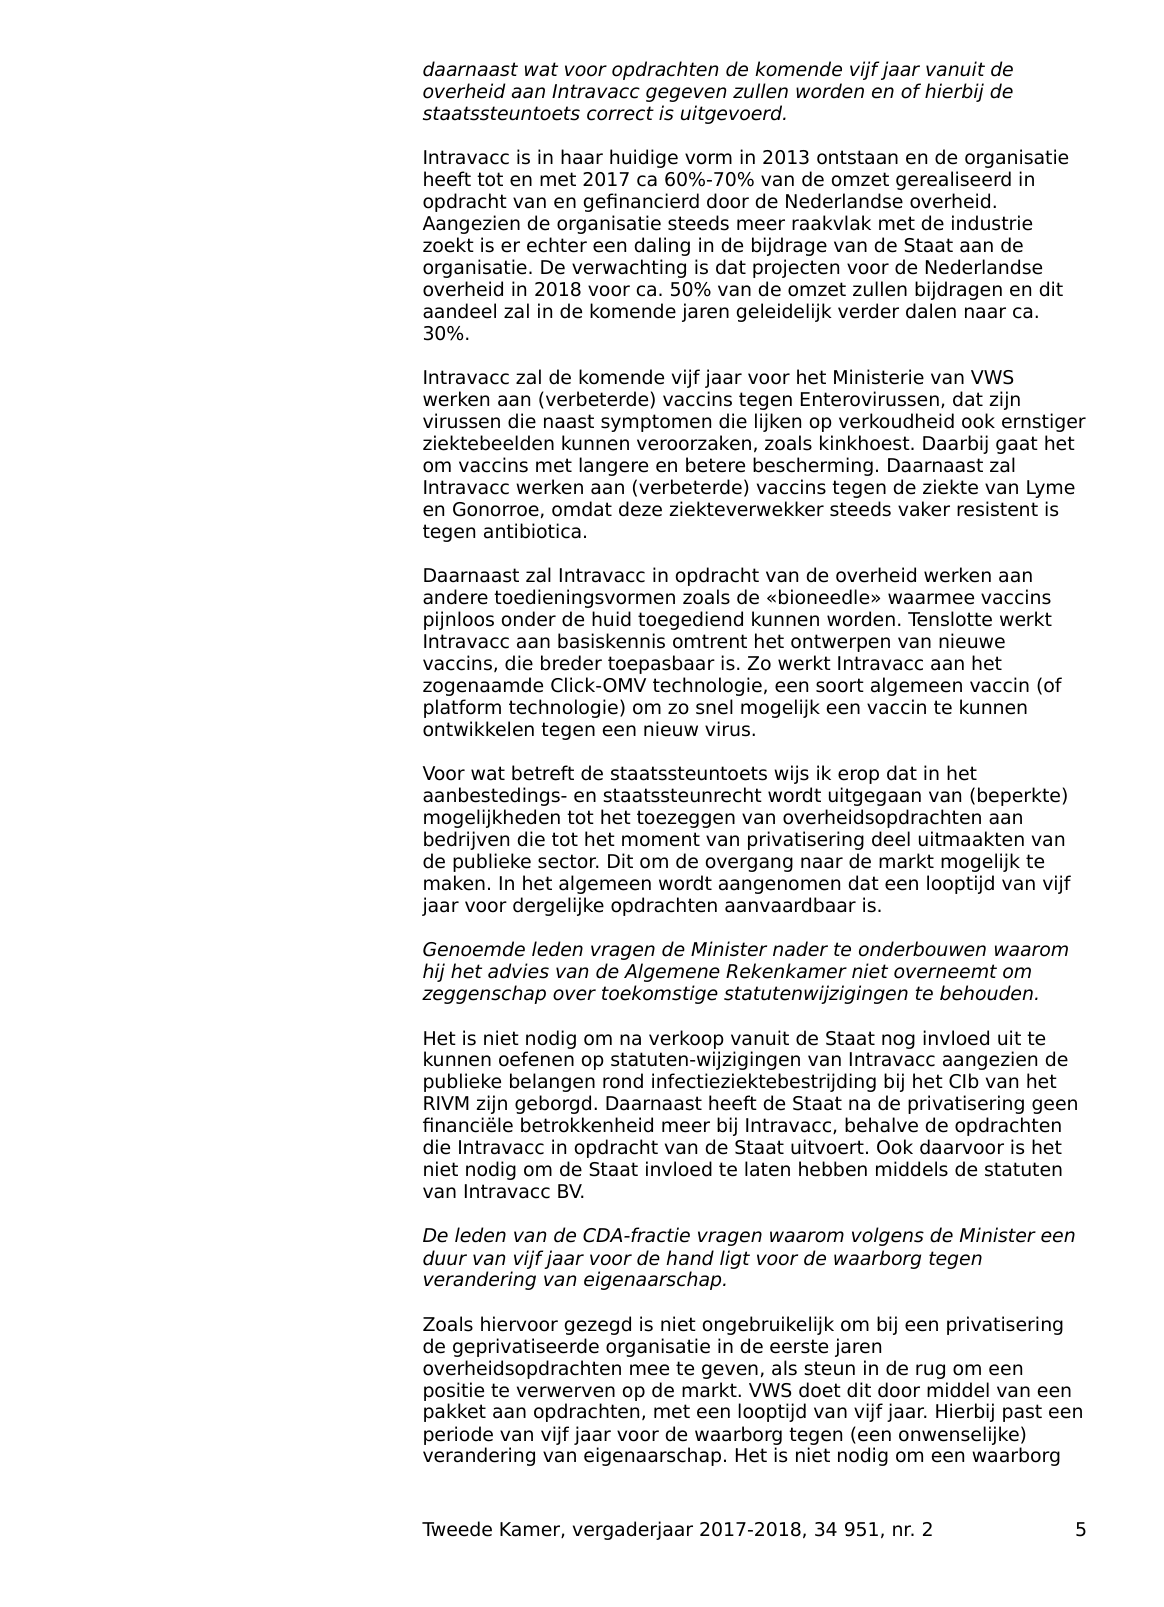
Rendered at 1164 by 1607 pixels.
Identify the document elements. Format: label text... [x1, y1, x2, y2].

text Daarnaast zal Intravacc in opdracht van de overheid werken aan andere toedieningsvormen zoals de «bioneedle» waarmee vaccins pijnloos onder de huid toegediend kunnen worden. Tenslotte werkt Intravacc aan basiskennis omtrent het ontwerpen van nieuwe vaccins, die breder toepasbaar is. Zo werkt Intravacc aan het zogenaamde Click-OMV technologie, een soort algemeen vaccin (of platform technologie) om zo snel mogelijk een vaccin te kunnen ontwikkelen tegen een nieuw virus. [422, 565, 1087, 741]
text De leden van de CDA-fractie vragen waarom volgens de Minister een duur van vijf jaar voor de hand ligt voor de waarborg tegen verandering van eigenaarschap. [422, 1225, 1087, 1291]
text Het is niet nodig om na verkoop vanuit de Staat nog invloed uit te kunnen oefenen op statuten-wijzigingen van Intravacc aangezien de publieke belangen rond infectieziektebestrijding bij het CIb van het RIVM zijn geborgd. Daarnaast heeft de Staat na de privatisering geen financiële betrokkenheid meer bij Intravacc, behalve de opdrachten die Intravacc in opdracht van de Staat uitvoert. Ook daarvoor is het niet nodig om de Staat invloed te laten hebben middels de statuten van Intravacc BV. [422, 1027, 1087, 1203]
text Genoemde leden vragen de Minister nader te onderbouwen waarom hij het advies van de Algemene Rekenkamer niet overneemt om zeggenschap over toekomstige statutenwijzigingen te behouden. [422, 939, 1087, 1005]
text daarnaast wat voor opdrachten de komende vijf jaar vanuit de overheid aan Intravacc gegeven zullen worden en of hierbij de staatssteuntoets correct is uitgevoerd. [422, 59, 1087, 125]
text Intravacc zal de komende vijf jaar voor het Ministerie van VWS werken aan (verbeterde) vaccins tegen Enterovirussen, dat zijn virussen die naast symptomen die lijken op verkoudheid ook ernstiger ziektebeelden kunnen veroorzaken, zoals kinkhoest. Daarbij gaat het om vaccins met langere en betere bescherming. Daarnaast zal Intravacc werken aan (verbeterde) vaccins tegen de ziekte van Lyme en Gonorroe, omdat deze ziekteverwekker steeds vaker resistent is tegen antibiotica. [422, 367, 1087, 543]
text Voor wat betreft de staatssteuntoets wijs ik erop dat in het aanbestedings- en staatssteunrecht wordt uitgegaan van (beperkte) mogelijkheden tot het toezeggen van overheidsopdrachten aan bedrijven die tot het moment van privatisering deel uitmaakten van de publieke sector. Dit om de overgang naar de markt mogelijk te maken. In het algemeen wordt aangenomen dat een looptijd van vijf jaar voor dergelijke opdrachten aanvaardbaar is. [422, 763, 1087, 917]
text Intravacc is in haar huidige vorm in 2013 ontstaan en de organisatie heeft tot en met 2017 ca 60%-70% van de omzet gerealiseerd in opdracht van en gefinancierd door de Nederlandse overheid. Aangezien de organisatie steeds meer raakvlak met de industrie zoekt is er echter een daling in de bijdrage van de Staat aan de organisatie. De verwachting is dat projecten voor de Nederlandse overheid in 2018 voor ca. 50% van de omzet zullen bijdragen en dit aandeel zal in de komende jaren geleidelijk verder dalen naar ca. 30%. [422, 147, 1087, 345]
text Zoals hiervoor gezegd is niet ongebruikelijk om bij een privatisering de geprivatiseerde organisatie in de eerste jaren overheidsopdrachten mee te geven, als steun in de rug om een positie te verwerven op de markt. VWS doet dit door middel van een pakket aan opdrachten, met een looptijd van vijf jaar. Hierbij past een periode van vijf jaar voor de waarborg tegen (een onwenselijke) verandering van eigenaarschap. Het is niet nodig om een waarborg [422, 1313, 1087, 1467]
